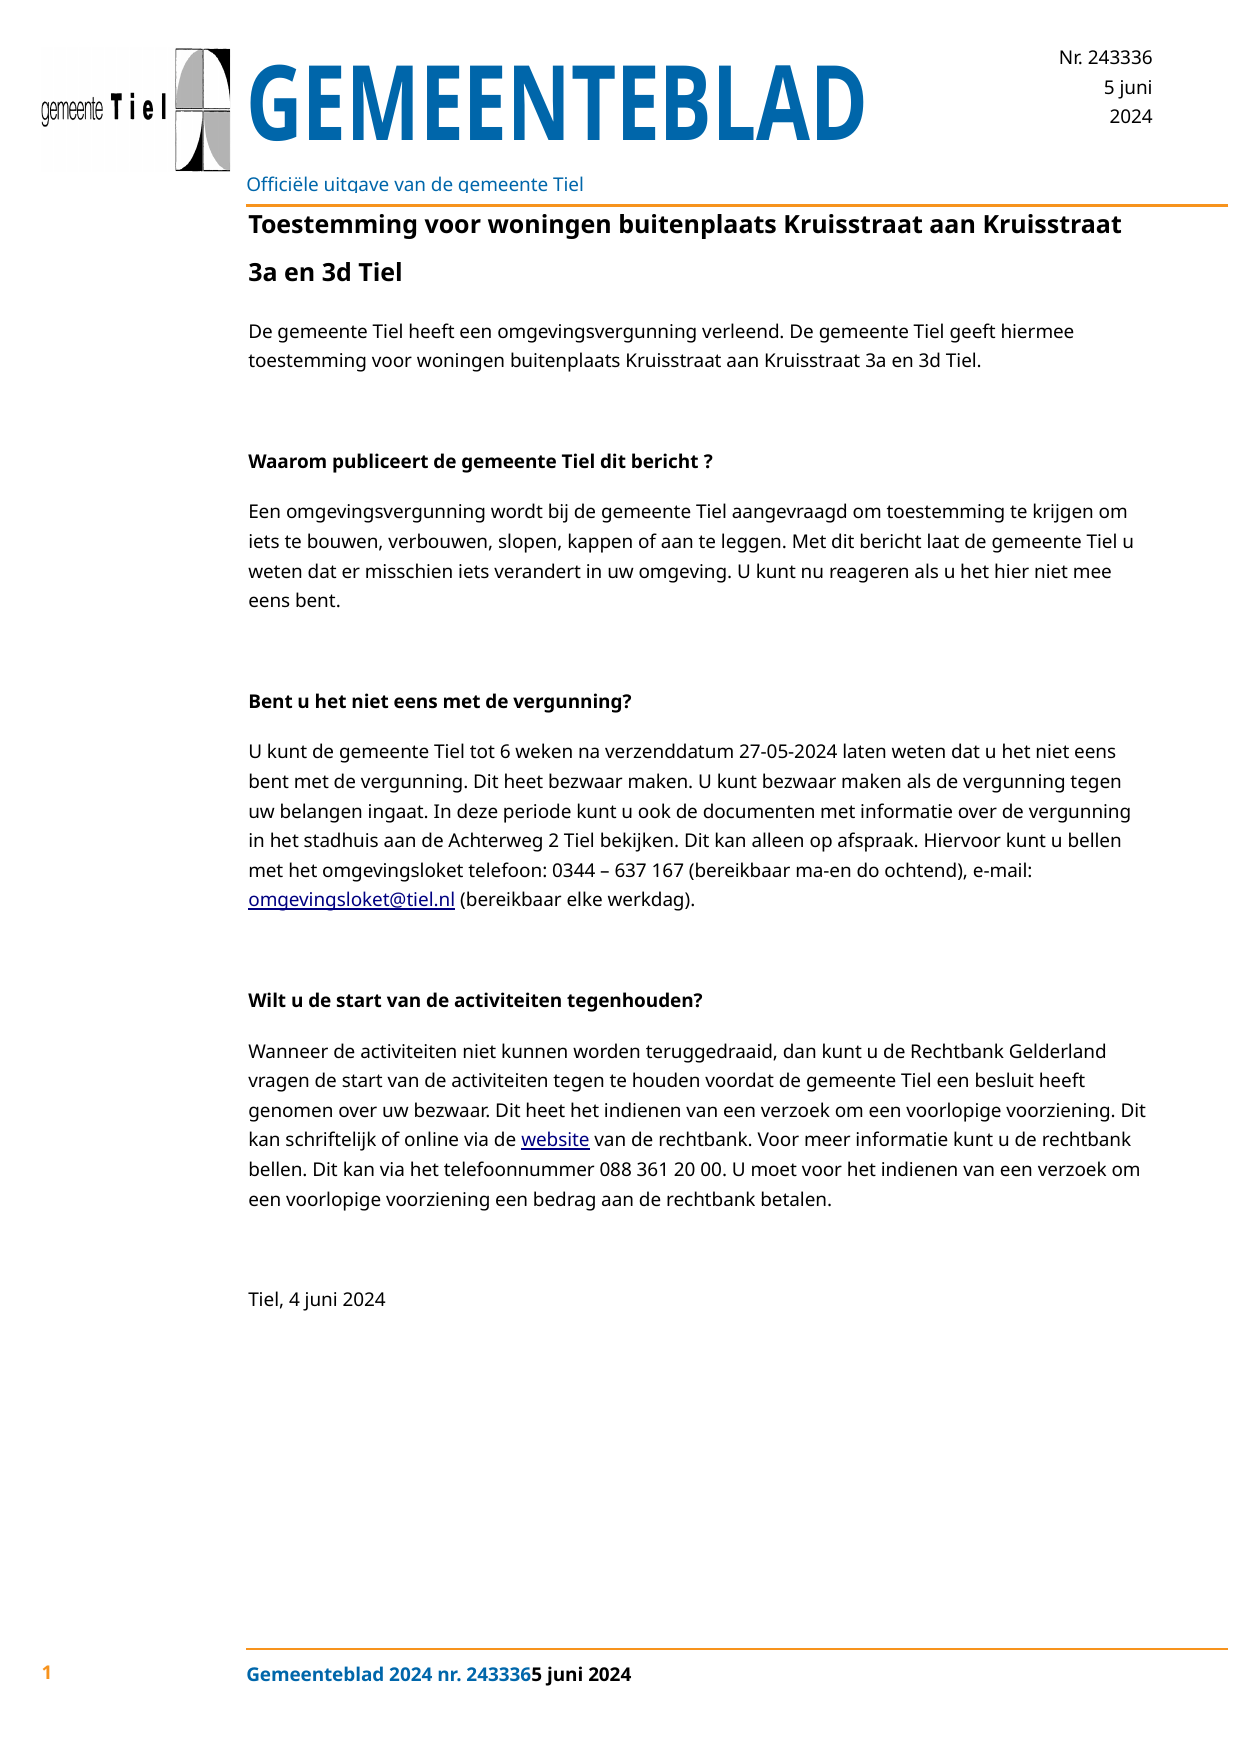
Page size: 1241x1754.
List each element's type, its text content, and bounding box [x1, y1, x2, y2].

text Waarom publiceert de gemeente Tiel dit bericht ? [248, 448, 1152, 474]
text U kunt de gemeente Tiel tot 6 weken na verzenddatum 27-05-2024 laten weten dat u het niet eens bent met de vergunning. Dit heet bezwaar maken. U kunt bezwaar maken als de vergunning tegen uw belangen ingaat. In deze periode kunt u ook de documenten met informatie over de vergunning in het stadhuis aan de Achterweg 2 Tiel bekijken. Dit kan alleen op afspraak. Hiervoor kunt u bellen met het omgevingsloket telefoon: 0344 – 637 167 (bereikbaar ma-en do ochtend), e-mail: omgevingsloket@tiel.nl (bereikbaar elke werkdag). [248, 739, 1152, 912]
picture [41, 47, 231, 172]
text Een omgevingsvergunning wordt bij de gemeente Tiel aangevraagd om toestemming te krijgen om iets te bouwen, verbouwen, slopen, kappen of aan te leggen. Met dit bericht laat de gemeente Tiel u weten dat er misschien iets verandert in uw omgeving. U kunt nu reageren als u het hier niet mee eens bent. [248, 499, 1152, 613]
text Bent u het niet eens met de vergunning? [248, 688, 1152, 714]
text Wanneer de activiteiten niet kunnen worden teruggedraaid, dan kunt u de Rechtbank Gelderland vragen de start van de activiteiten tegen te houden voordat de gemeente Tiel een besluit heeft genomen over uw bezwaar. Dit heet het indienen van een verzoek om een voorlopige voorziening. Dit kan schriftelijk of online via de website van de rechtbank. Voor meer informatie kunt u de rechtbank bellen. Dit kan via het telefoonnummer 088 361 20 00. U moet voor het indienen van een verzoek om een voorlopige voorziening een bedrag aan de rechtbank betalen. [248, 1038, 1152, 1212]
text Tiel, 4 juni 2024 [248, 1287, 1152, 1312]
text De gemeente Tiel heeft een omgevingsvergunning verleend. De gemeente Tiel geeft hiermee toestemming voor woningen buitenplaats Kruisstraat aan Kruisstraat 3a en 3d Tiel. [248, 318, 1152, 373]
text Wilt u de start van de activiteiten tegenhouden? [248, 987, 1152, 1013]
text Toestemming voor woningen buitenplaats Kruisstraat aan Kruisstraat 3a en 3d Tiel [248, 207, 1152, 288]
